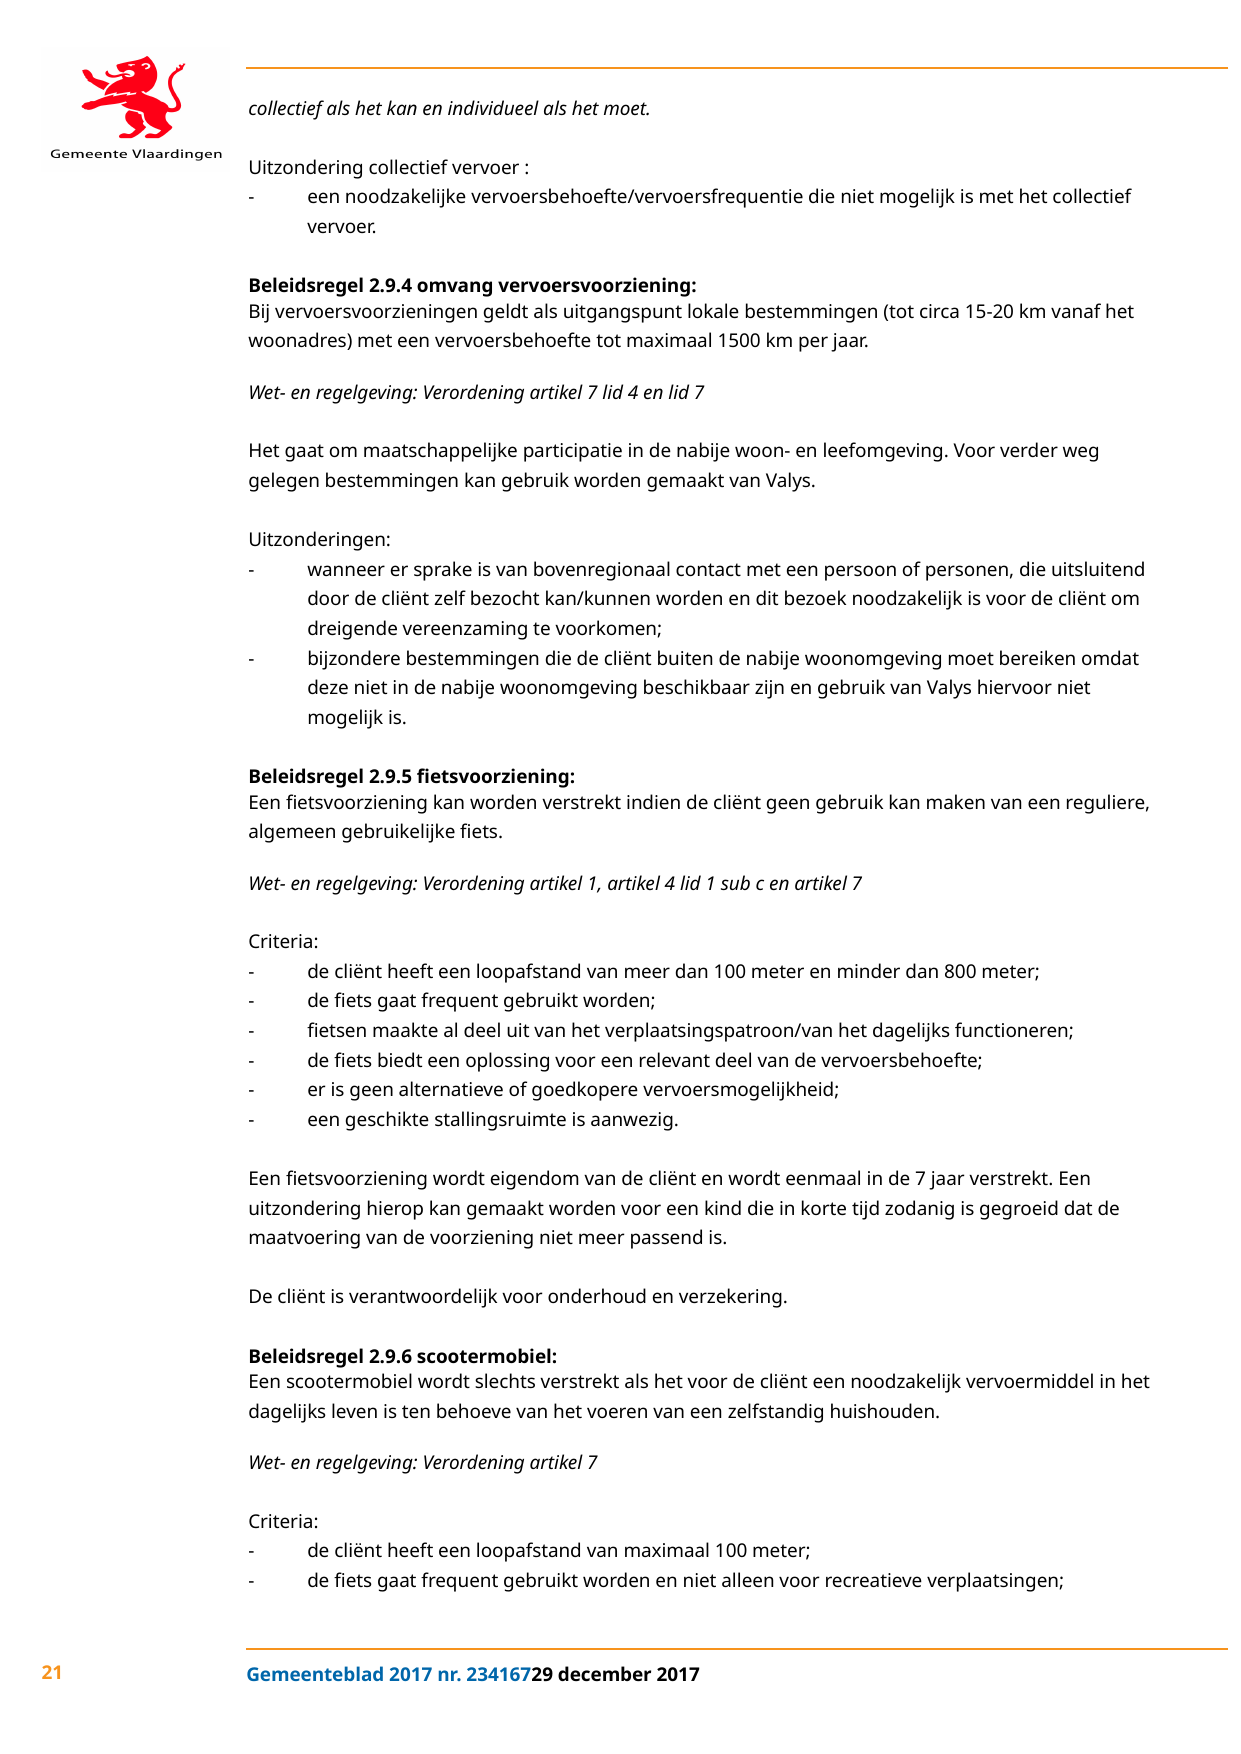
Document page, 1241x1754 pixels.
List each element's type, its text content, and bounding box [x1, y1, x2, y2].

table_header Beleidsregel 2.9.6 scootermobiel: [248, 1343, 1152, 1368]
picture [41, 47, 231, 172]
list de fiets gaat frequent gebruikt worden; [248, 988, 1152, 1013]
text Criteria: [248, 1508, 1152, 1534]
table_cell Wet- en regelgeving: Verordening artikel 7 [248, 1450, 1152, 1475]
list fietsen maakte al deel uit van het verplaatsingspatroon/van het dagelijks functioneren; [248, 1017, 1152, 1043]
text Een fietsvoorziening wordt eigendom van de cliënt en wordt eenmaal in de 7 jaar verstrekt. Een uitzondering hierop kan gemaakt worden voor een kind die in korte tijd zodanig is gegroeid dat de maatvoering van de voorziening niet meer passend is. [248, 1165, 1152, 1250]
table_cell Een scootermobiel wordt slechts verstrekt als het voor de cliënt een noodzakelijk vervoermiddel in het dagelijks leven is ten behoeve van het voeren van een zelfstandig huishouden. [248, 1369, 1152, 1424]
list de fiets gaat frequent gebruikt worden en niet alleen voor recreatieve verplaatsingen; [248, 1567, 1152, 1593]
table_cell Bij vervoersvoorzieningen geldt als uitgangspunt lokale bestemmingen (tot circa 15-20 km vanaf het woonadres) met een vervoersbehoefte tot maximaal 1500 km per jaar. [248, 298, 1152, 353]
table_cell Een fietsvoorziening kan worden verstrekt indien de cliënt geen gebruik kan maken van een reguliere, algemeen gebruikelijke fiets. [248, 789, 1152, 844]
text Het gaat om maatschappelijke participatie in de nabije woon- en leefomgeving. Voor verder weg gelegen bestemmingen kan gebruik worden gemaakt van Valys. [248, 438, 1152, 493]
table_cell Wet- en regelgeving: Verordening artikel 7 lid 4 en lid 7 [248, 379, 1152, 405]
list een geschikte stallingsruimte is aanwezig. [248, 1106, 1152, 1132]
table_cell Wet- en regelgeving: Verordening artikel 1, artikel 4 lid 1 sub c en artikel 7 [248, 870, 1152, 896]
list er is geen alternatieve of goedkopere vervoersmogelijkheid; [248, 1076, 1152, 1102]
list bijzondere bestemmingen die de cliënt buiten de nabije woonomgeving moet bereiken omdat deze niet in de nabije woonomgeving beschikbaar zijn en gebruik van Valys hiervoor niet mogelijk is. [248, 645, 1152, 730]
text De cliënt is verantwoordelijk voor onderhoud en verzekering. [248, 1283, 1152, 1309]
list de fiets biedt een oplossing voor een relevant deel van de vervoersbehoefte; [248, 1047, 1152, 1073]
text collectief als het kan en individueel als het moet. [248, 95, 1152, 121]
list een noodzakelijke vervoersbehoefte/vervoersfrequentie die niet mogelijk is met het collectief vervoer. [248, 183, 1152, 239]
list de cliënt heeft een loopafstand van meer dan 100 meter en minder dan 800 meter; [248, 958, 1152, 984]
list wanneer er sprake is van bovenregionaal contact met een persoon of personen, die uitsluitend door de cliënt zelf bezocht kan/kunnen worden en dit bezoek noodzakelijk is voor de cliënt om dreigende vereenzaming te voorkomen; [248, 556, 1152, 641]
table_header Beleidsregel 2.9.5 fietsvoorziening: [248, 763, 1152, 789]
table_cell [248, 354, 1152, 379]
list de cliënt heeft een loopafstand van maximaal 100 meter; [248, 1538, 1152, 1563]
table_cell [248, 1424, 1152, 1449]
text Criteria: [248, 928, 1152, 954]
text Uitzondering collectief vervoer : [248, 154, 1152, 180]
table_cell [248, 844, 1152, 870]
text Uitzonderingen: [248, 526, 1152, 552]
table_header Beleidsregel 2.9.4 omvang vervoersvoorziening: [248, 273, 1152, 298]
